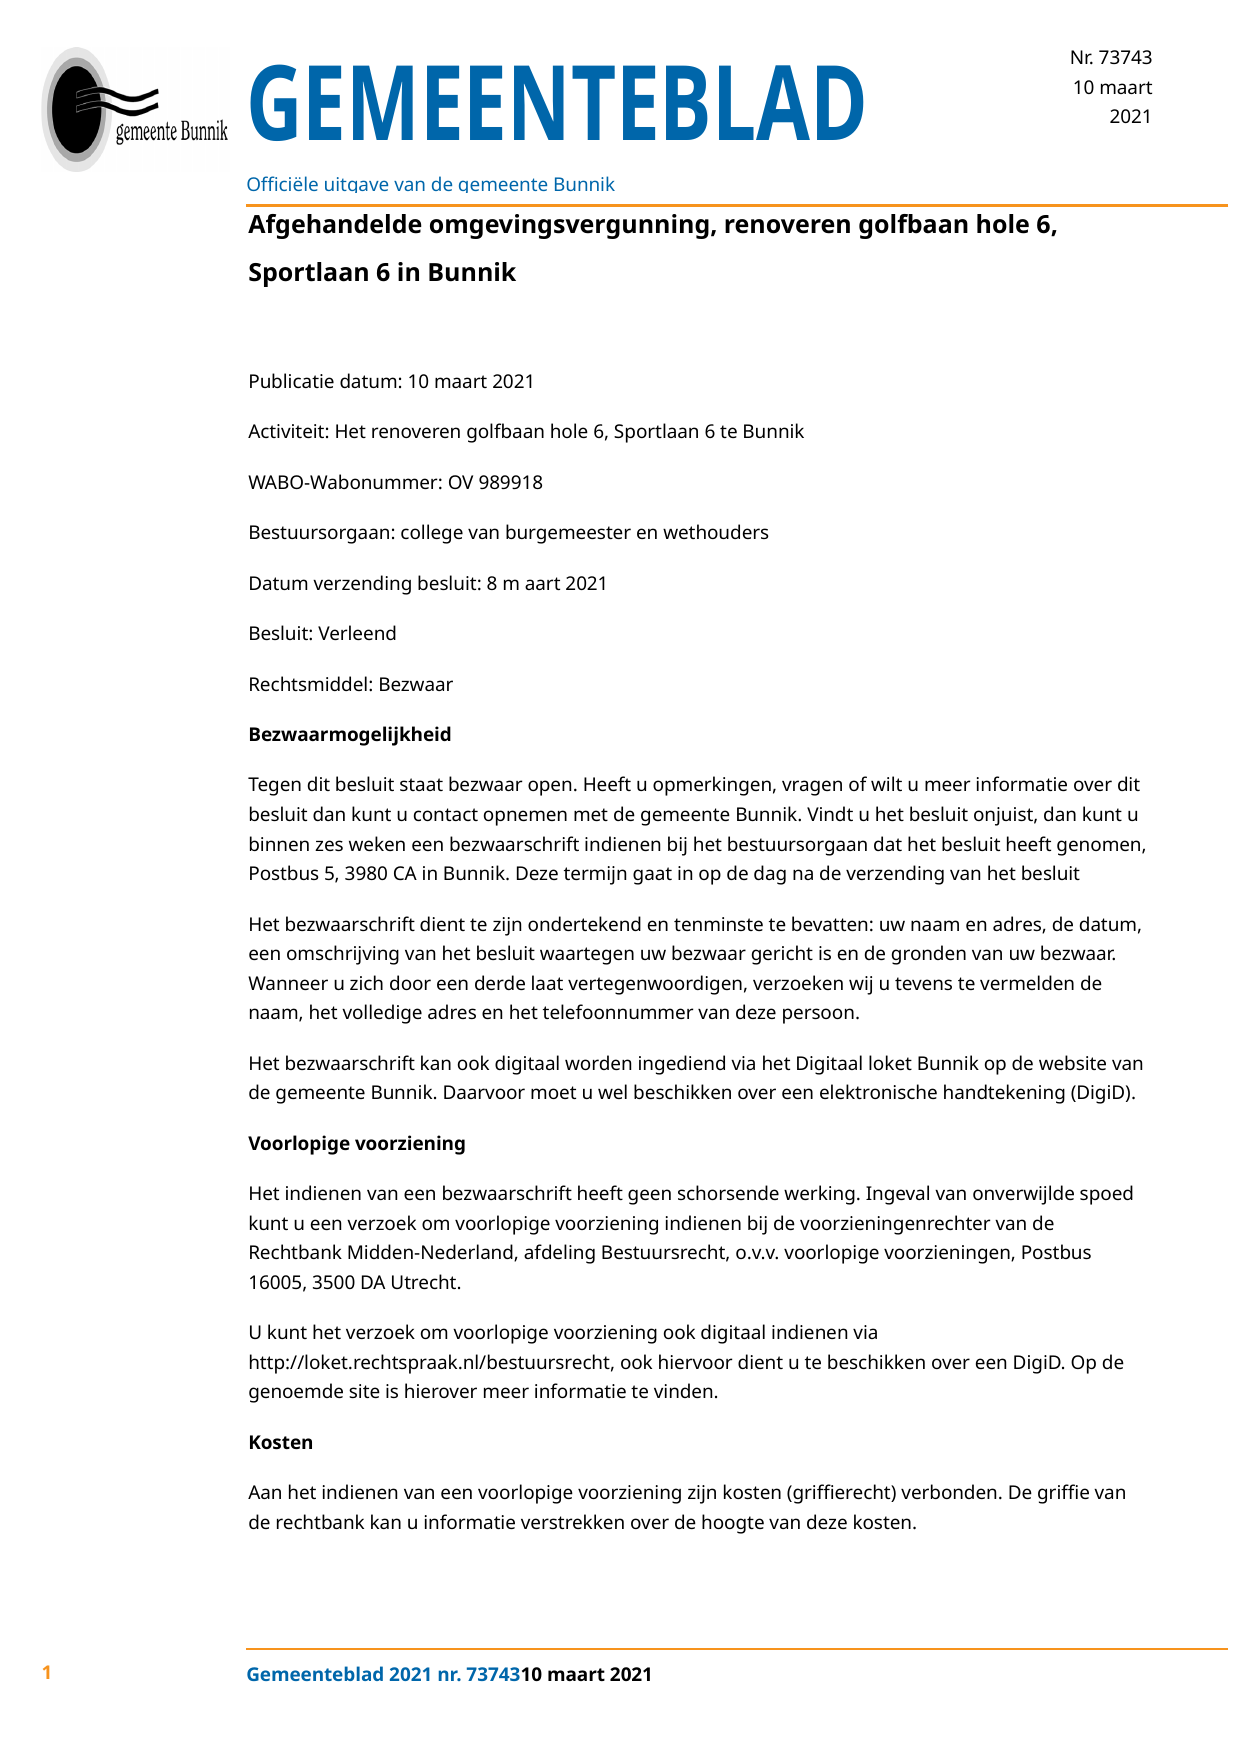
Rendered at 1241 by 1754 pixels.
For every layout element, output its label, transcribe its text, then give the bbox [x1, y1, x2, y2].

text Bestuursorgaan: college van burgemeester en wethouders [248, 519, 1152, 545]
text Datum verzending besluit: 8 m aart 2021 [248, 570, 1152, 596]
text U kunt het verzoek om voorlopige voorziening ook digitaal indienen via http://loket.rechtspraak.nl/bestuursrecht, ook hiervoor dient u te beschikken over een DigiD. Op de genoemde site is hierover meer informatie te vinden. [248, 1319, 1152, 1404]
text Rechtsmiddel: Bezwaar [248, 671, 1152, 697]
text Publicatie datum: 10 maart 2021 [248, 368, 1152, 394]
text Activiteit: Het renoveren golfbaan hole 6, Sportlaan 6 te Bunnik [248, 419, 1152, 444]
text Het indienen van een bezwaarschrift heeft geen schorsende werking. Ingeval van onverwijlde spoed kunt u een verzoek om voorlopige voorziening indienen bij de voorzieningenrechter van de Rechtbank Midden-Nederland, afdeling Bestuursrecht, o.v.v. voorlopige voorzieningen, Postbus 16005, 3500 DA Utrecht. [248, 1180, 1152, 1295]
text Voorlopige voorziening [248, 1130, 1152, 1156]
text Het bezwaarschrift dient te zijn ondertekend en tenminste te bevatten: uw naam en adres, de datum, een omschrijving van het besluit waartegen uw bezwaar gericht is en de gronden van uw bezwaar. Wanneer u zich door een derde laat vertegenwoordigen, verzoeken wij u tevens te vermelden de naam, het volledige adres en het telefoonnummer van deze persoon. [248, 911, 1152, 1025]
text Het bezwaarschrift kan ook digitaal worden ingediend via het Digitaal loket Bunnik op de website van de gemeente Bunnik. Daarvoor moet u wel beschikken over een elektronische handtekening (DigiD). [248, 1050, 1152, 1105]
picture [41, 47, 231, 172]
text Tegen dit besluit staat bezwaar open. Heeft u opmerkingen, vragen of wilt u meer informatie over dit besluit dan kunt u contact opnemen met de gemeente Bunnik. Vindt u het besluit onjuist, dan kunt u binnen zes weken een bezwaarschrift indienen bij het bestuursorgaan dat het besluit heeft genomen, Postbus 5, 3980 CA in Bunnik. Deze termijn gaat in op de dag na de verzending van het besluit [248, 772, 1152, 886]
text WABO-Wabonummer: OV 989918 [248, 469, 1152, 495]
text Aan het indienen van een voorlopige voorziening zijn kosten (griffierecht) verbonden. De griffie van de rechtbank kan u informatie verstrekken over de hoogte van deze kosten. [248, 1479, 1152, 1535]
text Besluit: Verleend [248, 620, 1152, 646]
text Bezwaarmogelijkheid [248, 721, 1152, 747]
text Kosten [248, 1429, 1152, 1455]
text Afgehandelde omgevingsvergunning, renoveren golfbaan hole 6, Sportlaan 6 in Bunnik [248, 207, 1152, 288]
